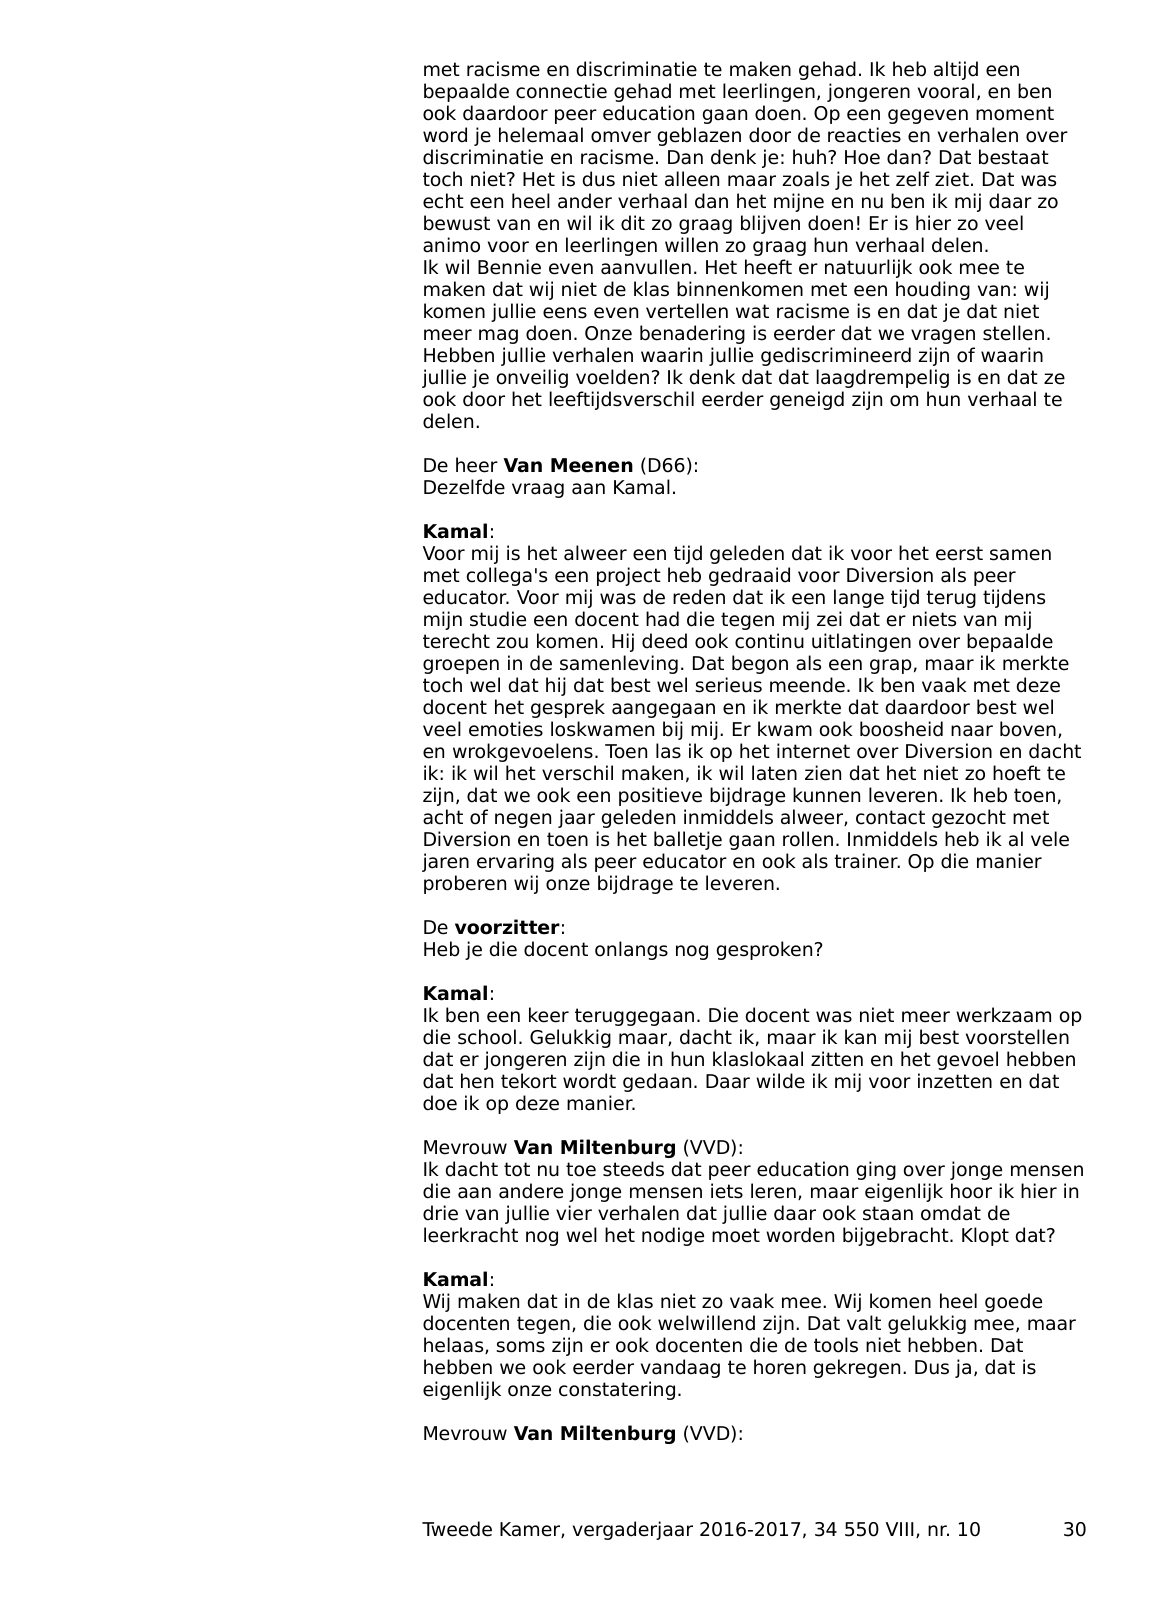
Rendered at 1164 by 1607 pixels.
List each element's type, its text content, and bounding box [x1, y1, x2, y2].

text Heb je die docent onlangs nog gesproken? [422, 939, 1087, 961]
text met racisme en discriminatie te maken gehad. Ik heb altijd een bepaalde connectie gehad met leerlingen, jongeren vooral, en ben ook daardoor peer education gaan doen. Op een gegeven moment word je helemaal omver geblazen door de reacties en verhalen over discriminatie en racisme. Dan denk je: huh? Hoe dan? Dat bestaat toch niet? Het is dus niet alleen maar zoals je het zelf ziet. Dat was echt een heel ander verhaal dan het mijne en nu ben ik mij daar zo bewust van en wil ik dit zo graag blijven doen! Er is hier zo veel animo voor en leerlingen willen zo graag hun verhaal delen. [422, 59, 1087, 257]
text De voorzitter: [422, 917, 1087, 939]
text Ik ben een keer teruggegaan. Die docent was niet meer werkzaam op die school. Gelukkig maar, dacht ik, maar ik kan mij best voorstellen dat er jongeren zijn die in hun klaslokaal zitten en het gevoel hebben dat hen tekort wordt gedaan. Daar wilde ik mij voor inzetten en dat doe ik op deze manier. [422, 1005, 1087, 1115]
text Ik wil Bennie even aanvullen. Het heeft er natuurlijk ook mee te maken dat wij niet de klas binnenkomen met een houding van: wij komen jullie eens even vertellen wat racisme is en dat je dat niet meer mag doen. Onze benadering is eerder dat we vragen stellen. Hebben jullie verhalen waarin jullie gediscrimineerd zijn of waarin jullie je onveilig voelden? Ik denk dat dat laagdrempelig is en dat ze ook door het leeftijdsverschil eerder geneigd zijn om hun verhaal te delen. [422, 257, 1087, 433]
text Voor mij is het alweer een tijd geleden dat ik voor het eerst samen met collega's een project heb gedraaid voor Diversion als peer educator. Voor mij was de reden dat ik een lange tijd terug tijdens mijn studie een docent had die tegen mij zei dat er niets van mij terecht zou komen. Hij deed ook continu uitlatingen over bepaalde groepen in de samenleving. Dat begon als een grap, maar ik merkte toch wel dat hij dat best wel serieus meende. Ik ben vaak met deze docent het gesprek aangegaan en ik merkte dat daardoor best wel veel emoties loskwamen bij mij. Er kwam ook boosheid naar boven, en wrokgevoelens. Toen las ik op het internet over Diversion en dacht ik: ik wil het verschil maken, ik wil laten zien dat het niet zo hoeft te zijn, dat we ook een positieve bijdrage kunnen leveren. Ik heb toen, acht of negen jaar geleden inmiddels alweer, contact gezocht met Diversion en toen is het balletje gaan rollen. Inmiddels heb ik al vele jaren ervaring als peer educator en ook als trainer. Op die manier proberen wij onze bijdrage te leveren. [422, 543, 1087, 895]
text De heer Van Meenen (D66): [422, 455, 1087, 477]
text Mevrouw Van Miltenburg (VVD): [422, 1137, 1087, 1159]
text Kamal: [422, 1269, 1087, 1291]
text Wij maken dat in de klas niet zo vaak mee. Wij komen heel goede docenten tegen, die ook welwillend zijn. Dat valt gelukkig mee, maar helaas, soms zijn er ook docenten die de tools niet hebben. Dat hebben we ook eerder vandaag te horen gekregen. Dus ja, dat is eigenlijk onze constatering. [422, 1291, 1087, 1401]
text Kamal: [422, 521, 1087, 543]
text Kamal: [422, 983, 1087, 1005]
text Mevrouw Van Miltenburg (VVD): [422, 1423, 1087, 1445]
text Dezelfde vraag aan Kamal. [422, 477, 1087, 499]
text Ik dacht tot nu toe steeds dat peer education ging over jonge mensen die aan andere jonge mensen iets leren, maar eigenlijk hoor ik hier in drie van jullie vier verhalen dat jullie daar ook staan omdat de leerkracht nog wel het nodige moet worden bijgebracht. Klopt dat? [422, 1159, 1087, 1247]
